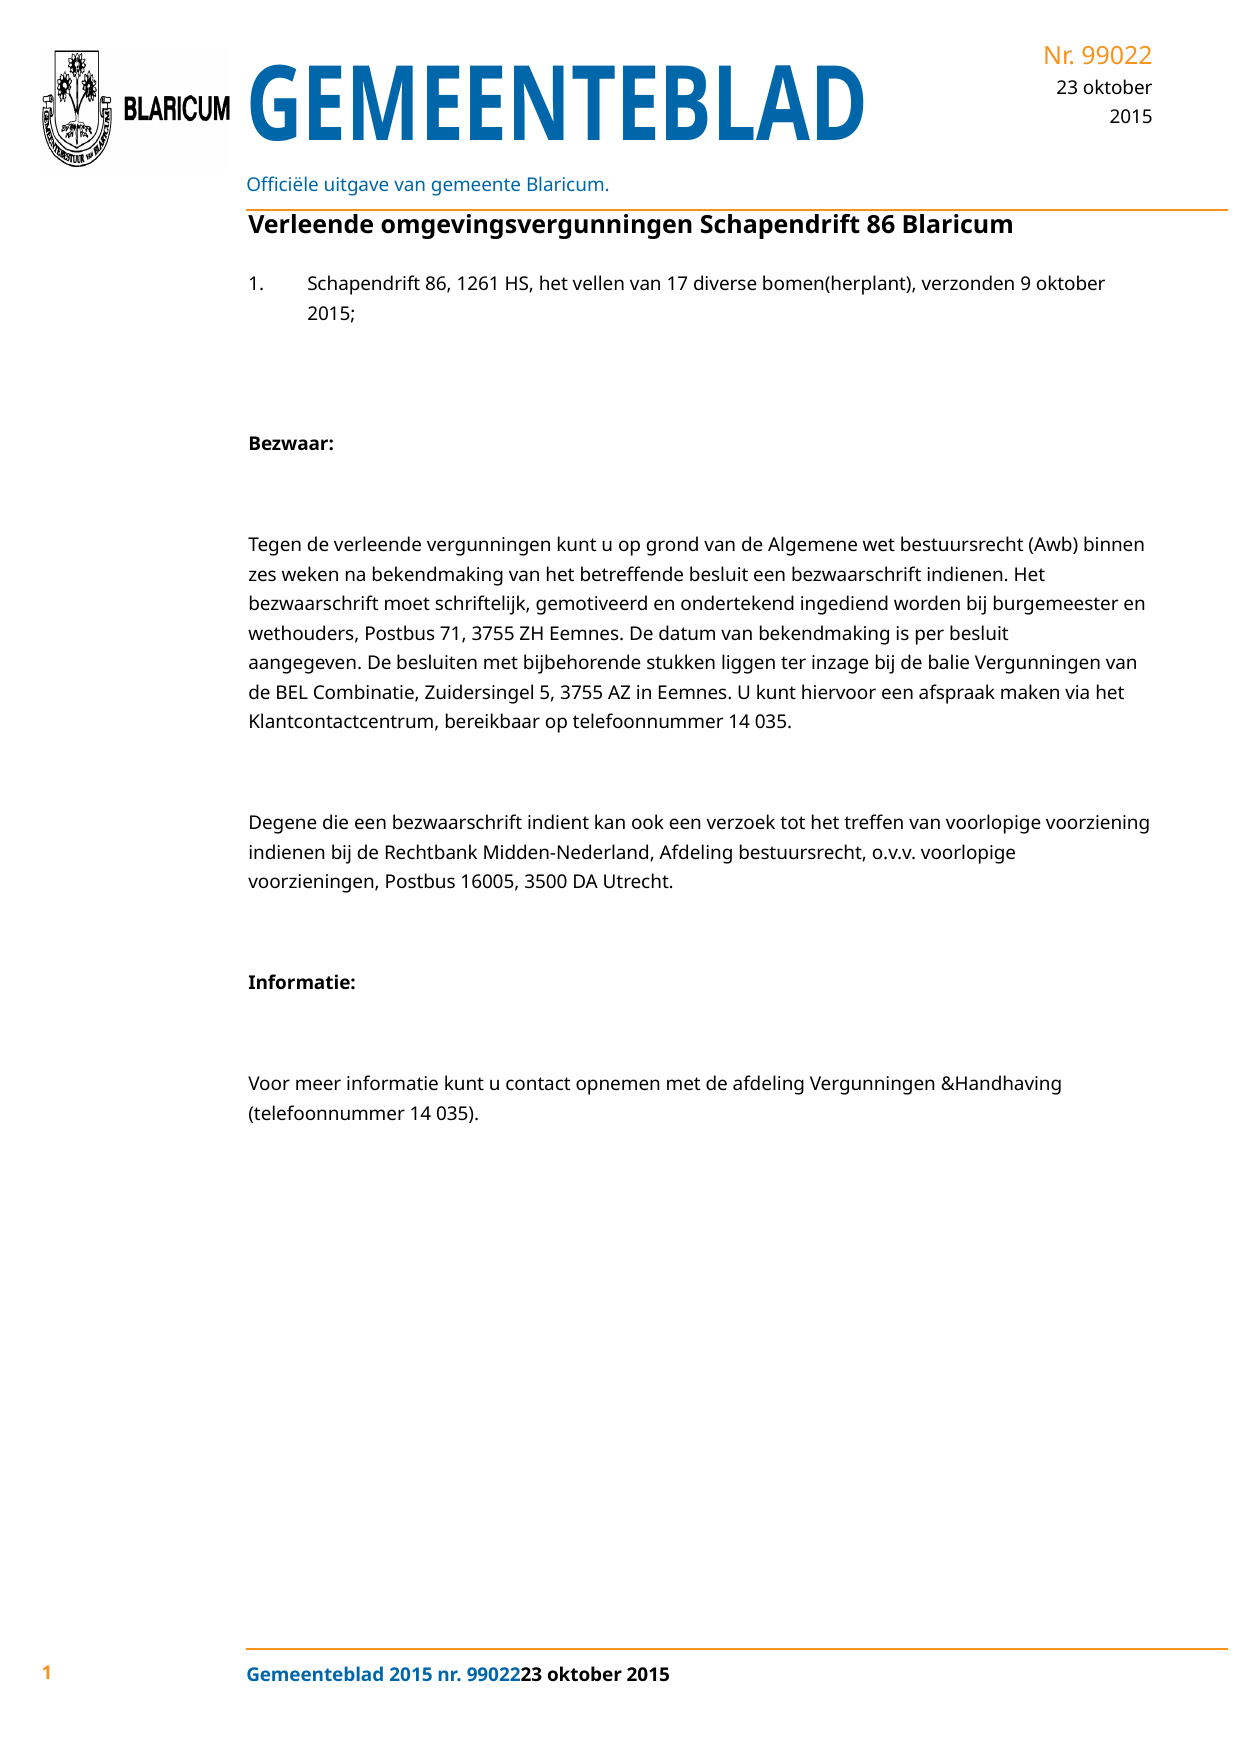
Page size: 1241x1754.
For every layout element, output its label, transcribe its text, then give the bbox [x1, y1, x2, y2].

text Tegen de verleende vergunningen kunt u op grond van de Algemene wet bestuursrecht (Awb) binnen zes weken na bekendmaking van het betreffende besluit een bezwaarschrift indienen. Het bezwaarschrift moet schriftelijk, gemotiveerd en ondertekend ingediend worden bij burgemeester en wethouders, Postbus 71, 3755 ZH Eemnes. De datum van bekendmaking is per besluit aangegeven. De besluiten met bijbehorende stukken liggen ter inzage bij de balie Vergunningen van de BEL Combinatie, Zuidersingel 5, 3755 AZ in Eemnes. U kunt hiervoor een afspraak maken via het Klantcontactcentrum, bereikbaar op telefoonnummer 14 035. [248, 531, 1152, 734]
text Bezwaar: [248, 430, 1152, 456]
text Voor meer informatie kunt u contact opnemen met de afdeling Vergunningen &Handhaving (telefoonnummer 14 035). [248, 1070, 1152, 1126]
list Schapendrift 86, 1261 HS, het vellen van 17 diverse bomen(herplant), verzonden 9 oktober 2015; [248, 270, 1152, 326]
picture [41, 47, 231, 172]
text Degene die een bezwaarschrift indient kan ook een verzoek tot het treffen van voorlopige voorziening indienen bij de Rechtbank Midden-Nederland, Afdeling bestuursrecht, o.v.v. voorlopige voorzieningen, Postbus 16005, 3500 DA Utrecht. [248, 809, 1152, 894]
text Verleende omgevingsvergunningen Schapendrift 86 Blaricum [248, 211, 1152, 241]
text Informatie: [248, 969, 1152, 995]
